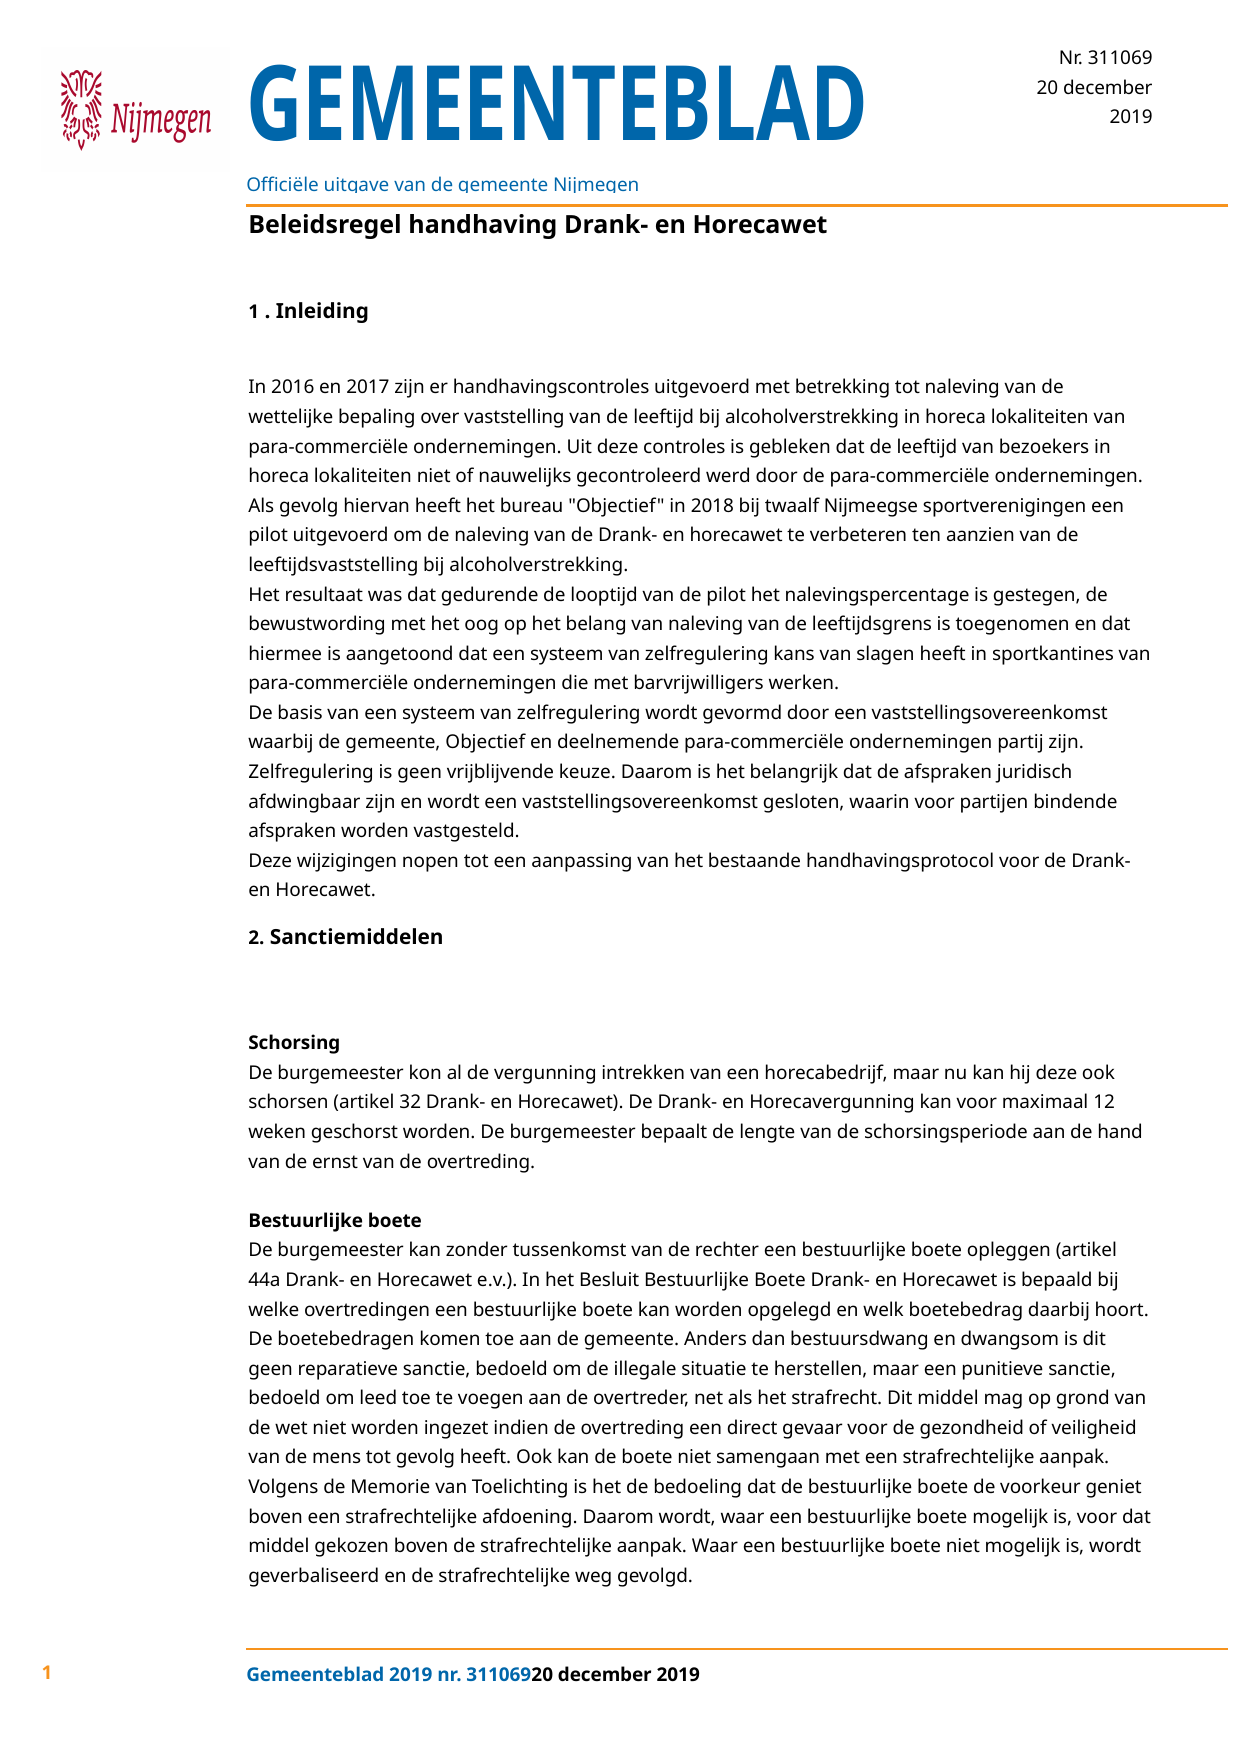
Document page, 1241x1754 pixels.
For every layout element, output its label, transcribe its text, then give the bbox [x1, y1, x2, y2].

text De basis van een systeem van zelfregulering wordt gevormd door een vaststellingsovereenkomst waarbij de gemeente, Objectief en deelnemende para-commerciële ondernemingen partij zijn. Zelfregulering is geen vrijblijvende keuze. Daarom is het belangrijk dat de afspraken juridisch afdwingbaar zijn en wordt een vaststellingsovereenkomst gesloten, waarin voor partijen bindende afspraken worden vastgesteld. [248, 699, 1152, 843]
picture [41, 47, 231, 172]
text Deze wijzigingen nopen tot een aanpassing van het bestaande handhavingsprotocol voor de Drank- en Horecawet. [248, 847, 1152, 902]
text In 2016 en 2017 zijn er handhavingscontroles uitgevoerd met betrekking tot naleving van de wettelijke bepaling over vaststelling van de leeftijd bij alcoholverstrekking in horeca lokaliteiten van para-commerciële ondernemingen. Uit deze controles is gebleken dat de leeftijd van bezoekers in horeca lokaliteiten niet of nauwelijks gecontroleerd werd door de para-commerciële ondernemingen. [248, 374, 1152, 488]
text De burgemeester kan zonder tussenkomst van de rechter een bestuurlijke boete opleggen (artikel 44a Drank- en Horecawet e.v.). In het Besluit Bestuurlijke Boete Drank- en Horecawet is bepaald bij welke overtredingen een bestuurlijke boete kan worden opgelegd en welk boetebedrag daarbij hoort. De boetebedragen komen toe aan de gemeente. Anders dan bestuursdwang en dwangsom is dit geen reparatieve sanctie, bedoeld om de illegale situatie te herstellen, maar een punitieve sanctie, bedoeld om leed toe te voegen aan de overtreder, net als het strafrecht. Dit middel mag op grond van de wet niet worden ingezet indien de overtreding een direct gevaar voor de gezondheid of veiligheid van de mens tot gevolg heeft. Ook kan de boete niet samengaan met een strafrechtelijke aanpak. Volgens de Memorie van Toelichting is het de bedoeling dat de bestuurlijke boete de voorkeur geniet boven een strafrechtelijke afdoening. Daarom wordt, waar een bestuurlijke boete mogelijk is, voor dat middel gekozen boven de strafrechtelijke aanpak. Waar een bestuurlijke boete niet mogelijk is, wordt geverbaliseerd en de strafrechtelijke weg gevolgd. [248, 1237, 1152, 1588]
text Bestuurlijke boete [248, 1207, 1152, 1233]
text Schorsing [248, 1029, 1152, 1055]
text 1 . Inleiding [248, 296, 1152, 324]
text Beleidsregel handhaving Drank- en Horecawet [248, 207, 1152, 241]
text De burgemeester kon al de vergunning intrekken van een horecabedrijf, maar nu kan hij deze ook schorsen (artikel 32 Drank- en Horecawet). De Drank- en Horecavergunning kan voor maximaal 12 weken geschorst worden. De burgemeester bepaalt de lengte van de schorsingsperiode aan de hand van de ernst van de overtreding. [248, 1059, 1152, 1174]
text Het resultaat was dat gedurende de looptijd van de pilot het nalevingspercentage is gestegen, de bewustwording met het oog op het belang van naleving van de leeftijdsgrens is toegenomen en dat hiermee is aangetoond dat een systeem van zelfregulering kans van slagen heeft in sportkantines van para-commerciële ondernemingen die met barvrijwilligers werken. [248, 581, 1152, 695]
text 2. Sanctiemiddelen [248, 922, 1152, 951]
text Als gevolg hiervan heeft het bureau "Objectief" in 2018 bij twaalf Nijmeegse sportverenigingen een pilot uitgevoerd om de naleving van de Drank- en horecawet te verbeteren ten aanzien van de leeftijdsvaststelling bij alcoholverstrekking. [248, 492, 1152, 577]
